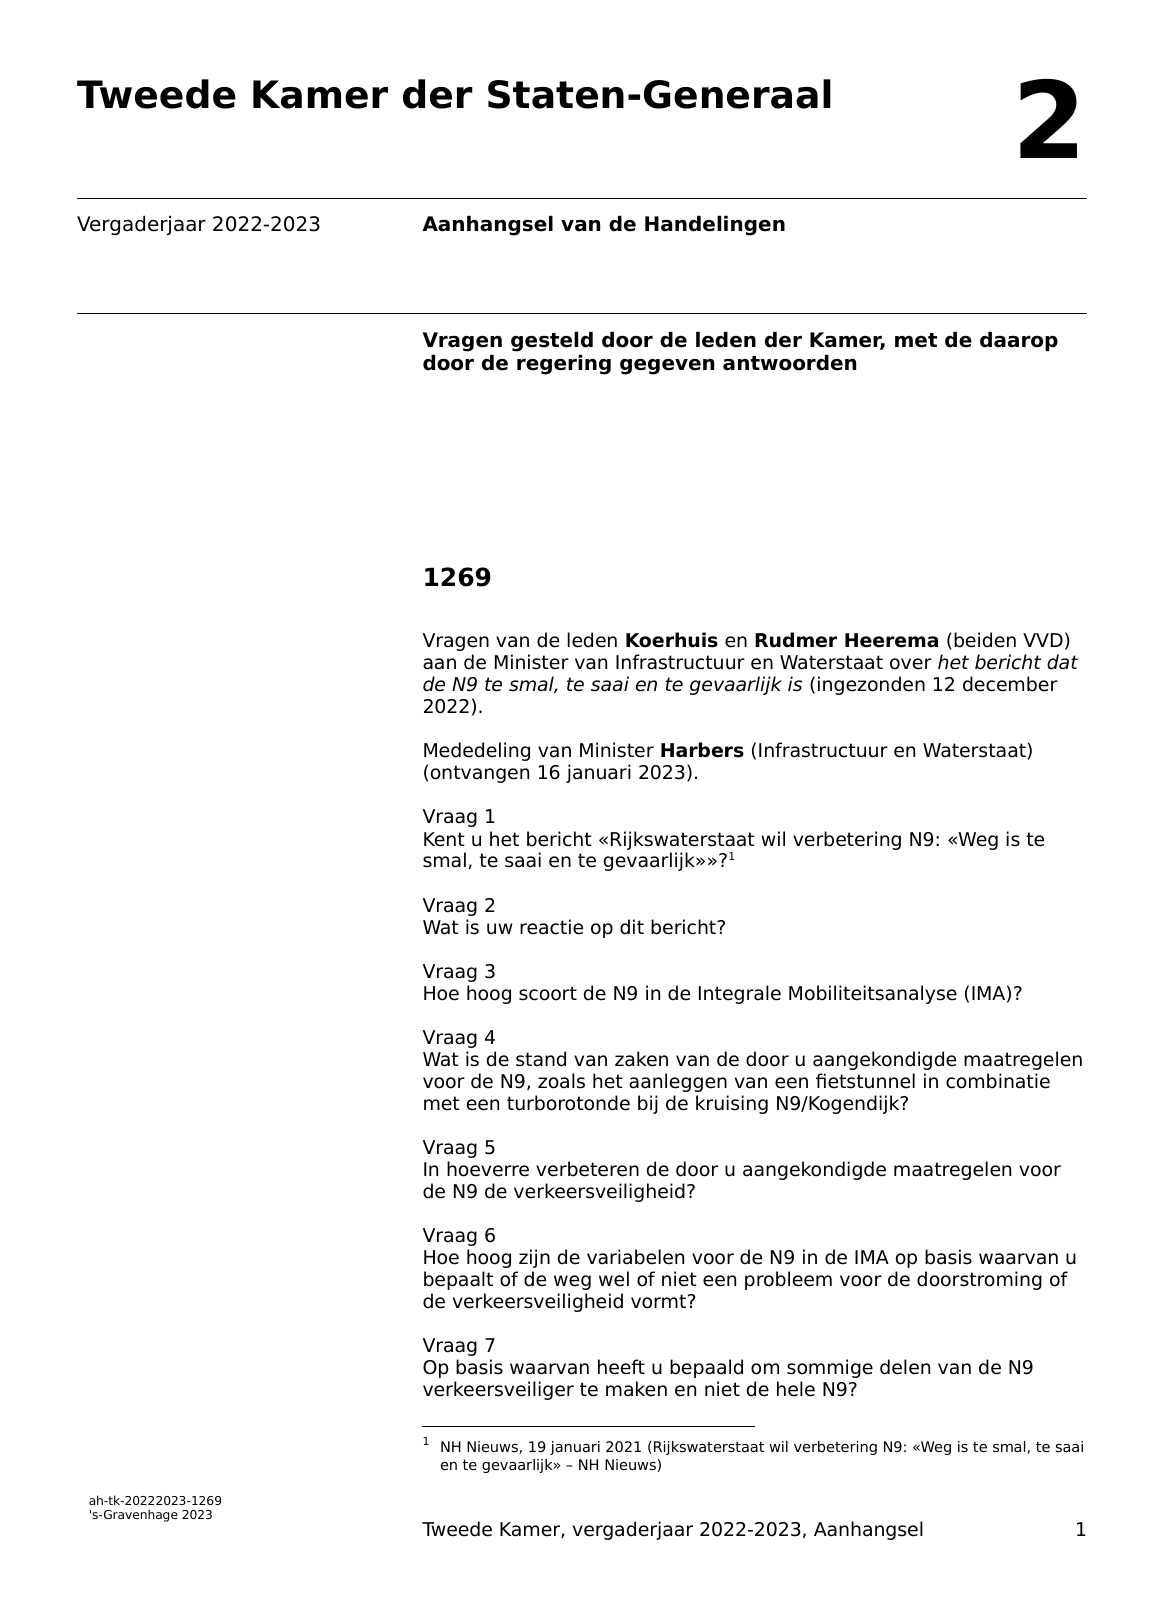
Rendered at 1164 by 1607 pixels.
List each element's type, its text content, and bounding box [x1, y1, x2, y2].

text Vraag 7 [422, 1335, 1087, 1357]
table_header Tweede Kamer der Staten-Generaal [77, 59, 886, 198]
text 1269 [422, 563, 1087, 592]
text NH Nieuws, 19 januari 2021 (Rijkswaterstaat wil verbetering N9: «Weg is te smal, te saai en te gevaarlijk» – NH Nieuws) [422, 1435, 1087, 1474]
table_cell [77, 314, 422, 375]
text Kent u het bericht «Rijkswaterstaat wil verbetering N9: «Weg is te smal, te saai en te gevaarlijk»»? [422, 828, 1087, 872]
table_header 2 [886, 59, 1087, 198]
text Vraag 1 [422, 806, 1087, 828]
text Hoe hoog scoort de N9 in de Integrale Mobiliteitsanalyse (IMA)? [422, 983, 1087, 1005]
text Vraag 3 [422, 961, 1087, 983]
text Wat is uw reactie op dit bericht? [422, 917, 1087, 938]
text Hoe hoog zijn de variabelen voor de N9 in de IMA op basis waarvan u bepaalt of de weg wel of niet een probleem voor de doorstroming of de verkeersveiligheid vormt? [422, 1247, 1087, 1313]
text Vraag 2 [422, 894, 1087, 917]
text Vragen van de leden Koerhuis en Rudmer Heerema (beiden VVD) aan de Minister van Infrastructuur en Waterstaat over het bericht dat de N9 te smal, te saai en te gevaarlijk is (ingezonden 12 december 2022). [422, 630, 1087, 718]
text Op basis waarvan heeft u bepaald om sommige delen van de N9 verkeersveiliger te maken en niet de hele N9? [422, 1357, 1087, 1401]
table_cell Vergaderjaar 2022-2023 [77, 199, 422, 313]
text In hoeverre verbeteren de door u aangekondigde maatregelen voor de N9 de verkeersveiligheid? [422, 1159, 1087, 1203]
text Mededeling van Minister Harbers (Infrastructuur en Waterstaat) (ontvangen 16 januari 2023). [422, 740, 1087, 784]
table_cell Aanhangsel van de Handelingen [422, 199, 1087, 313]
text Wat is de stand van zaken van de door u aangekondigde maatregelen voor de N9, zoals het aanleggen van een fietstunnel in combinatie met een turborotonde bij de kruising N9/Kogendijk? [422, 1049, 1087, 1115]
table_cell Vragen gesteld door de leden der Kamer, met de daarop door de regering gegeven antwoorden [422, 314, 1087, 375]
text Vraag 5 [422, 1137, 1087, 1159]
text Vraag 4 [422, 1027, 1087, 1049]
text ah-tk-20222023-1269 [88, 1494, 323, 1508]
text 's-Gravenhage 2023 [88, 1508, 323, 1522]
text Vraag 6 [422, 1225, 1087, 1247]
